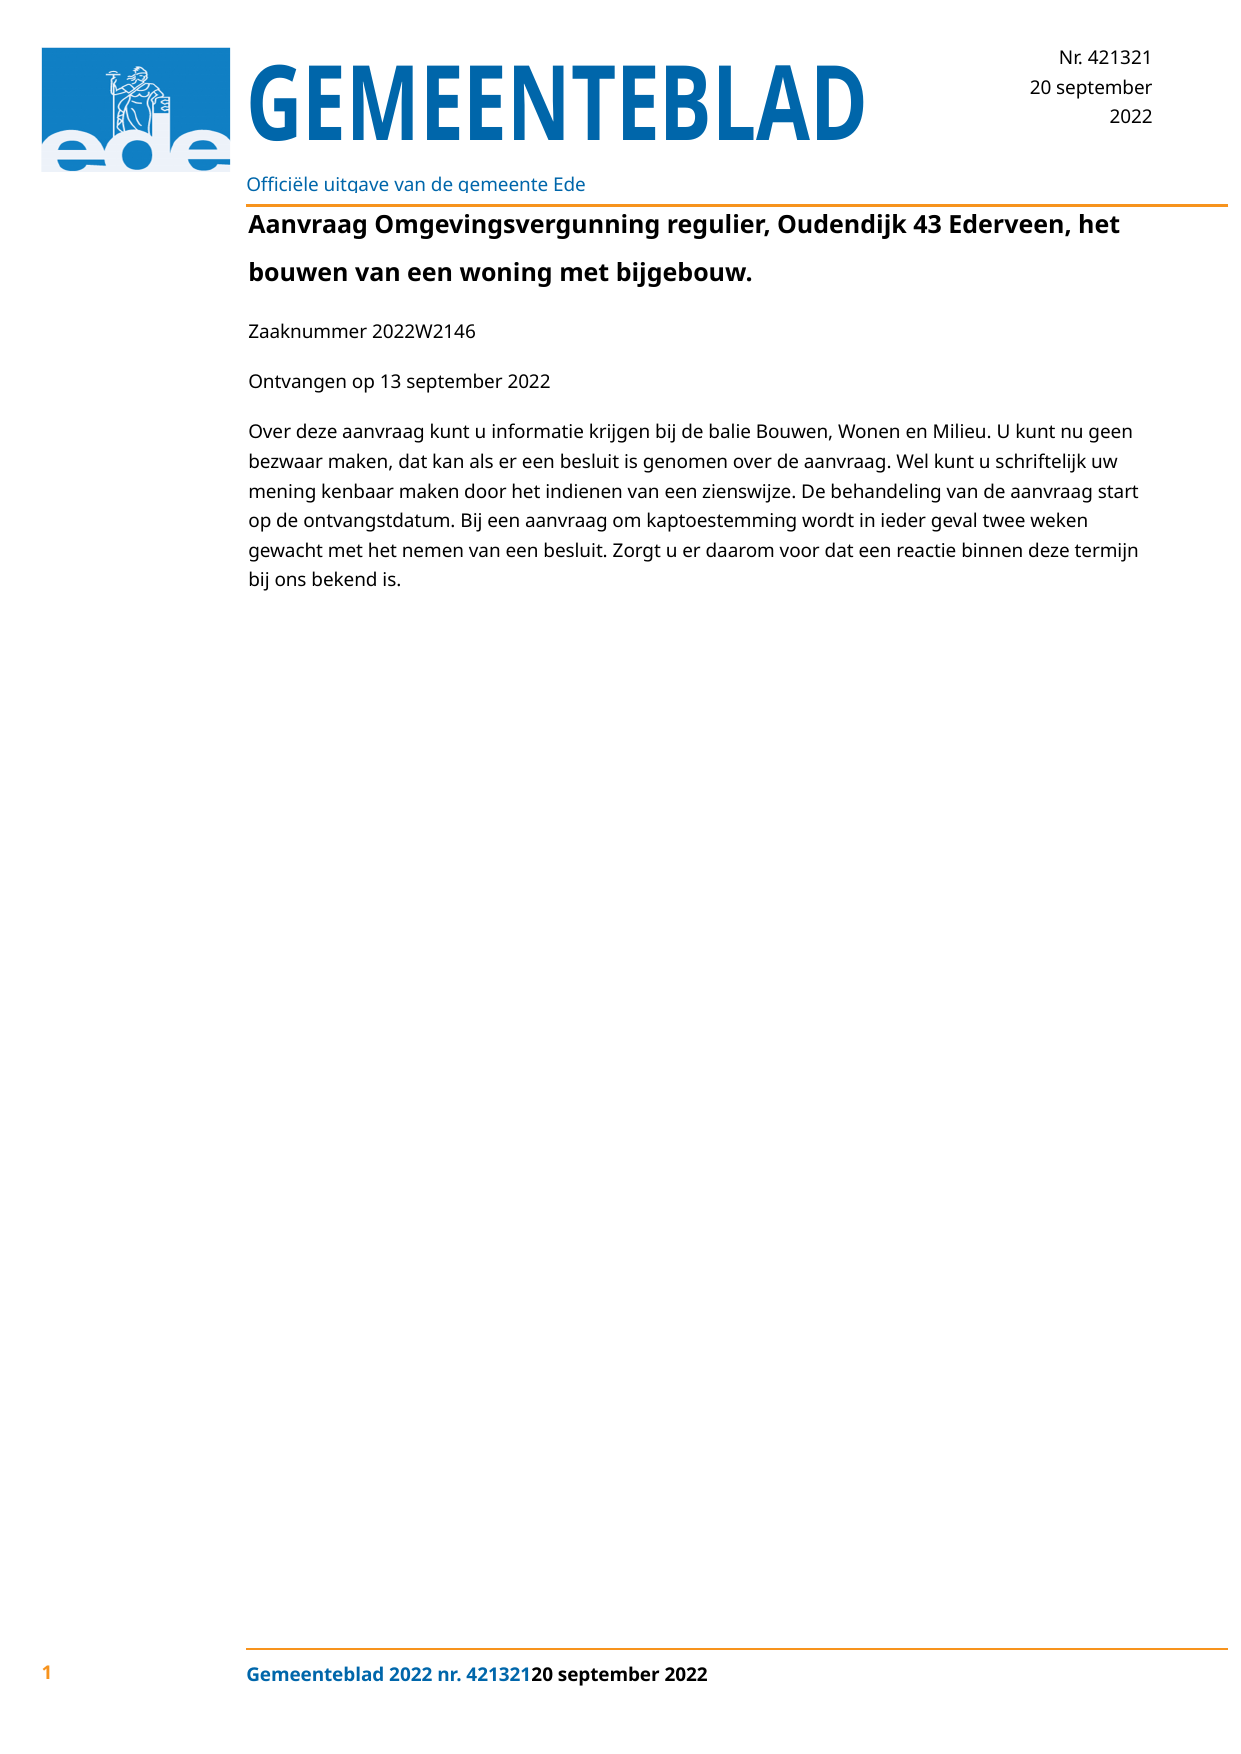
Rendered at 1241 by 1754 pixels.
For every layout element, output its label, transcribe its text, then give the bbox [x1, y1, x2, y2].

picture [41, 47, 231, 172]
text Zaaknummer 2022W2146 [248, 318, 1152, 344]
text Over deze aanvraag kunt u informatie krijgen bij de balie Bouwen, Wonen en Milieu. U kunt nu geen bezwaar maken, dat kan als er een besluit is genomen over de aanvraag. Wel kunt u schriftelijk uw mening kenbaar maken door het indienen van een zienswijze. De behandeling van de aanvraag start op de ontvangstdatum. Bij een aanvraag om kaptoestemming wordt in ieder geval twee weken gewacht met het nemen van een besluit. Zorgt u er daarom voor dat een reactie binnen deze termijn bij ons bekend is. [248, 419, 1152, 592]
text Ontvangen op 13 september 2022 [248, 368, 1152, 394]
text Aanvraag Omgevingsvergunning regulier, Oudendijk 43 Ederveen, het bouwen van een woning met bijgebouw. [248, 207, 1152, 288]
